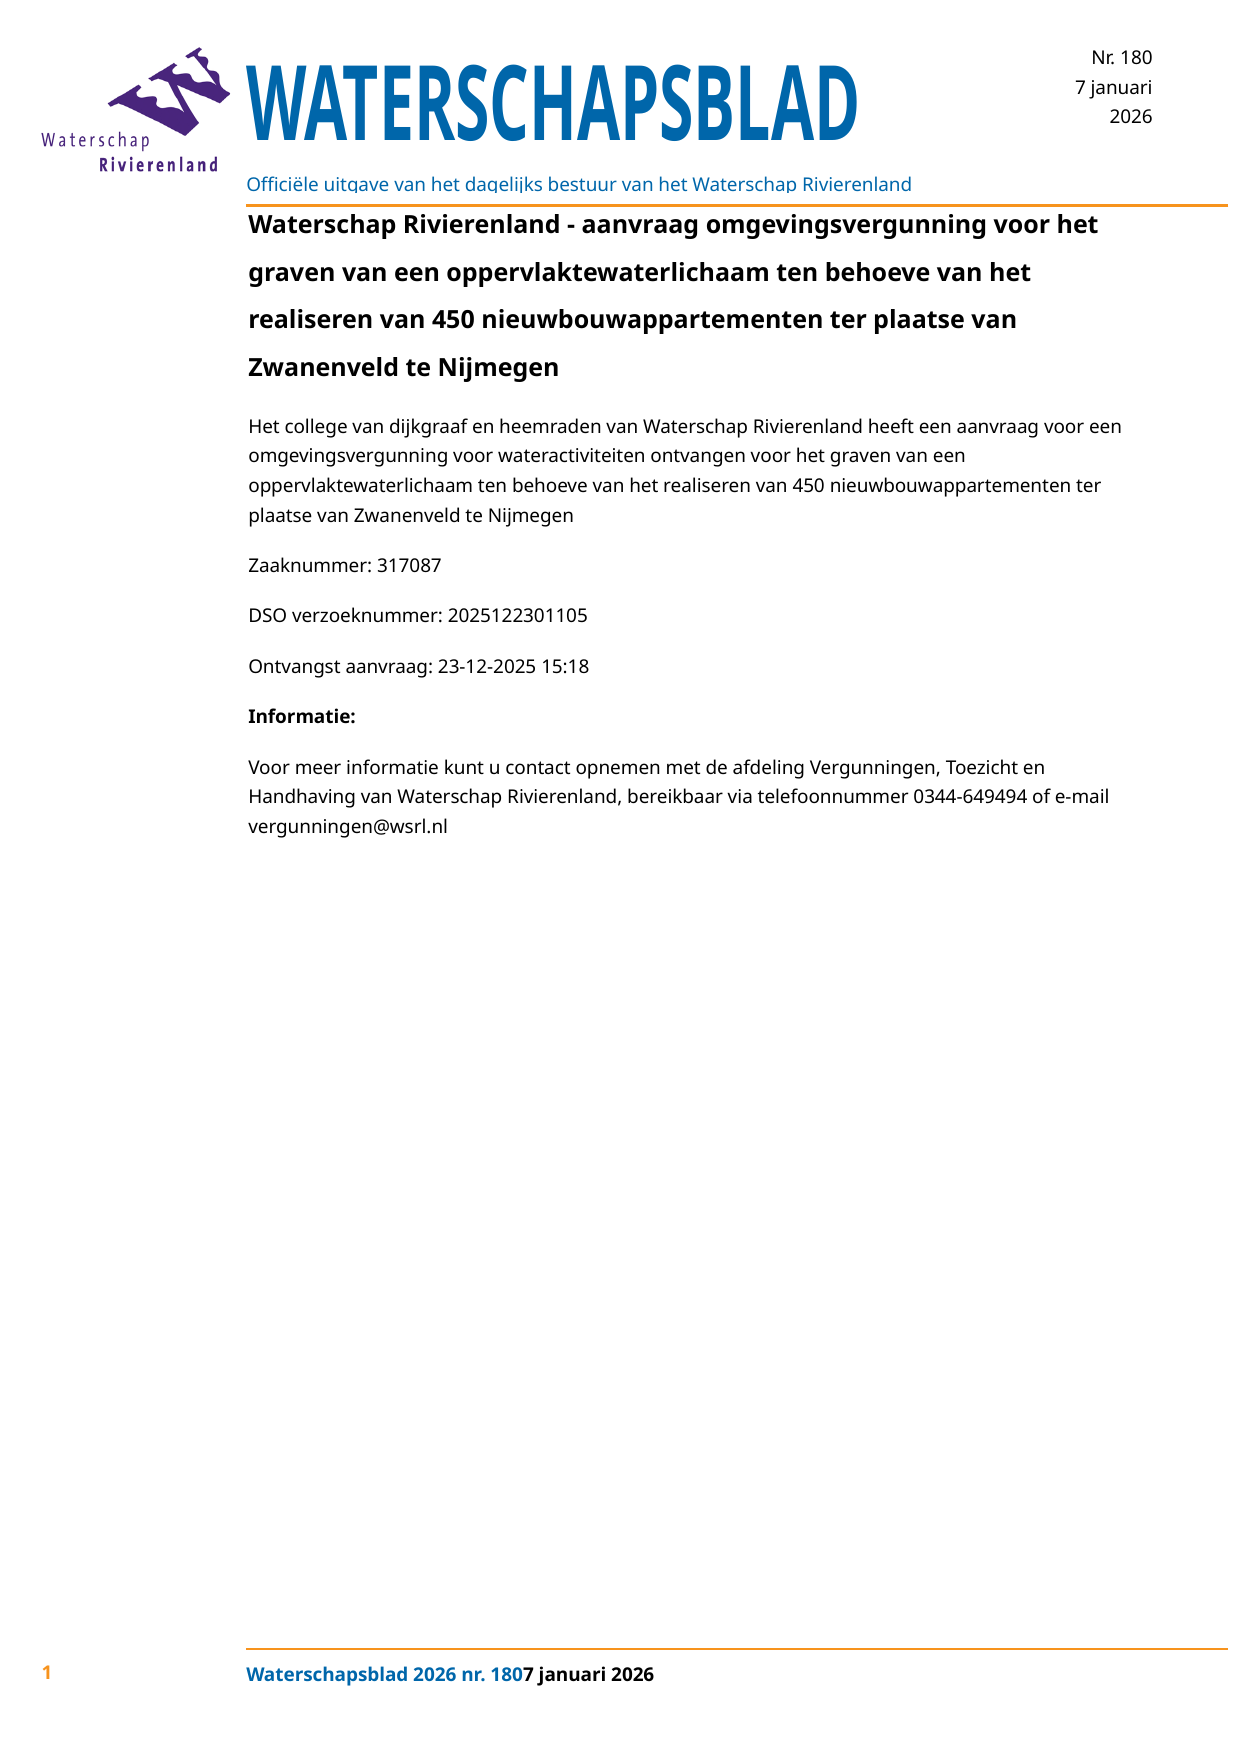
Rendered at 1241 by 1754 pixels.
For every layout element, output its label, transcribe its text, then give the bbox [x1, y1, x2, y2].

text Het college van dijkgraaf en heemraden van Waterschap Rivierenland heeft een aanvraag voor een omgevingsvergunning voor wateractiviteiten ontvangen voor het graven van een oppervlaktewaterlichaam ten behoeve van het realiseren van 450 nieuwbouwappartementen ter plaatse van Zwanenveld te Nijmegen [248, 413, 1152, 528]
text Ontvangst aanvraag: 23-12-2025 15:18 [248, 653, 1152, 679]
text Waterschap Rivierenland - aanvraag omgevingsvergunning voor het graven van een oppervlaktewaterlichaam ten behoeve van het realiseren van 450 nieuwbouwappartementen ter plaatse van Zwanenveld te Nijmegen [248, 207, 1152, 384]
text Voor meer informatie kunt u contact opnemen met de afdeling Vergunningen, Toezicht en Handhaving van Waterschap Rivierenland, bereikbaar via telefoonnummer 0344-649494 of e-mail vergunningen@wsrl.nl [248, 754, 1152, 839]
picture [41, 47, 231, 172]
text Zaaknummer: 317087 [248, 552, 1152, 578]
text DSO verzoeknummer: 2025122301105 [248, 603, 1152, 628]
text Informatie: [248, 703, 1152, 729]
